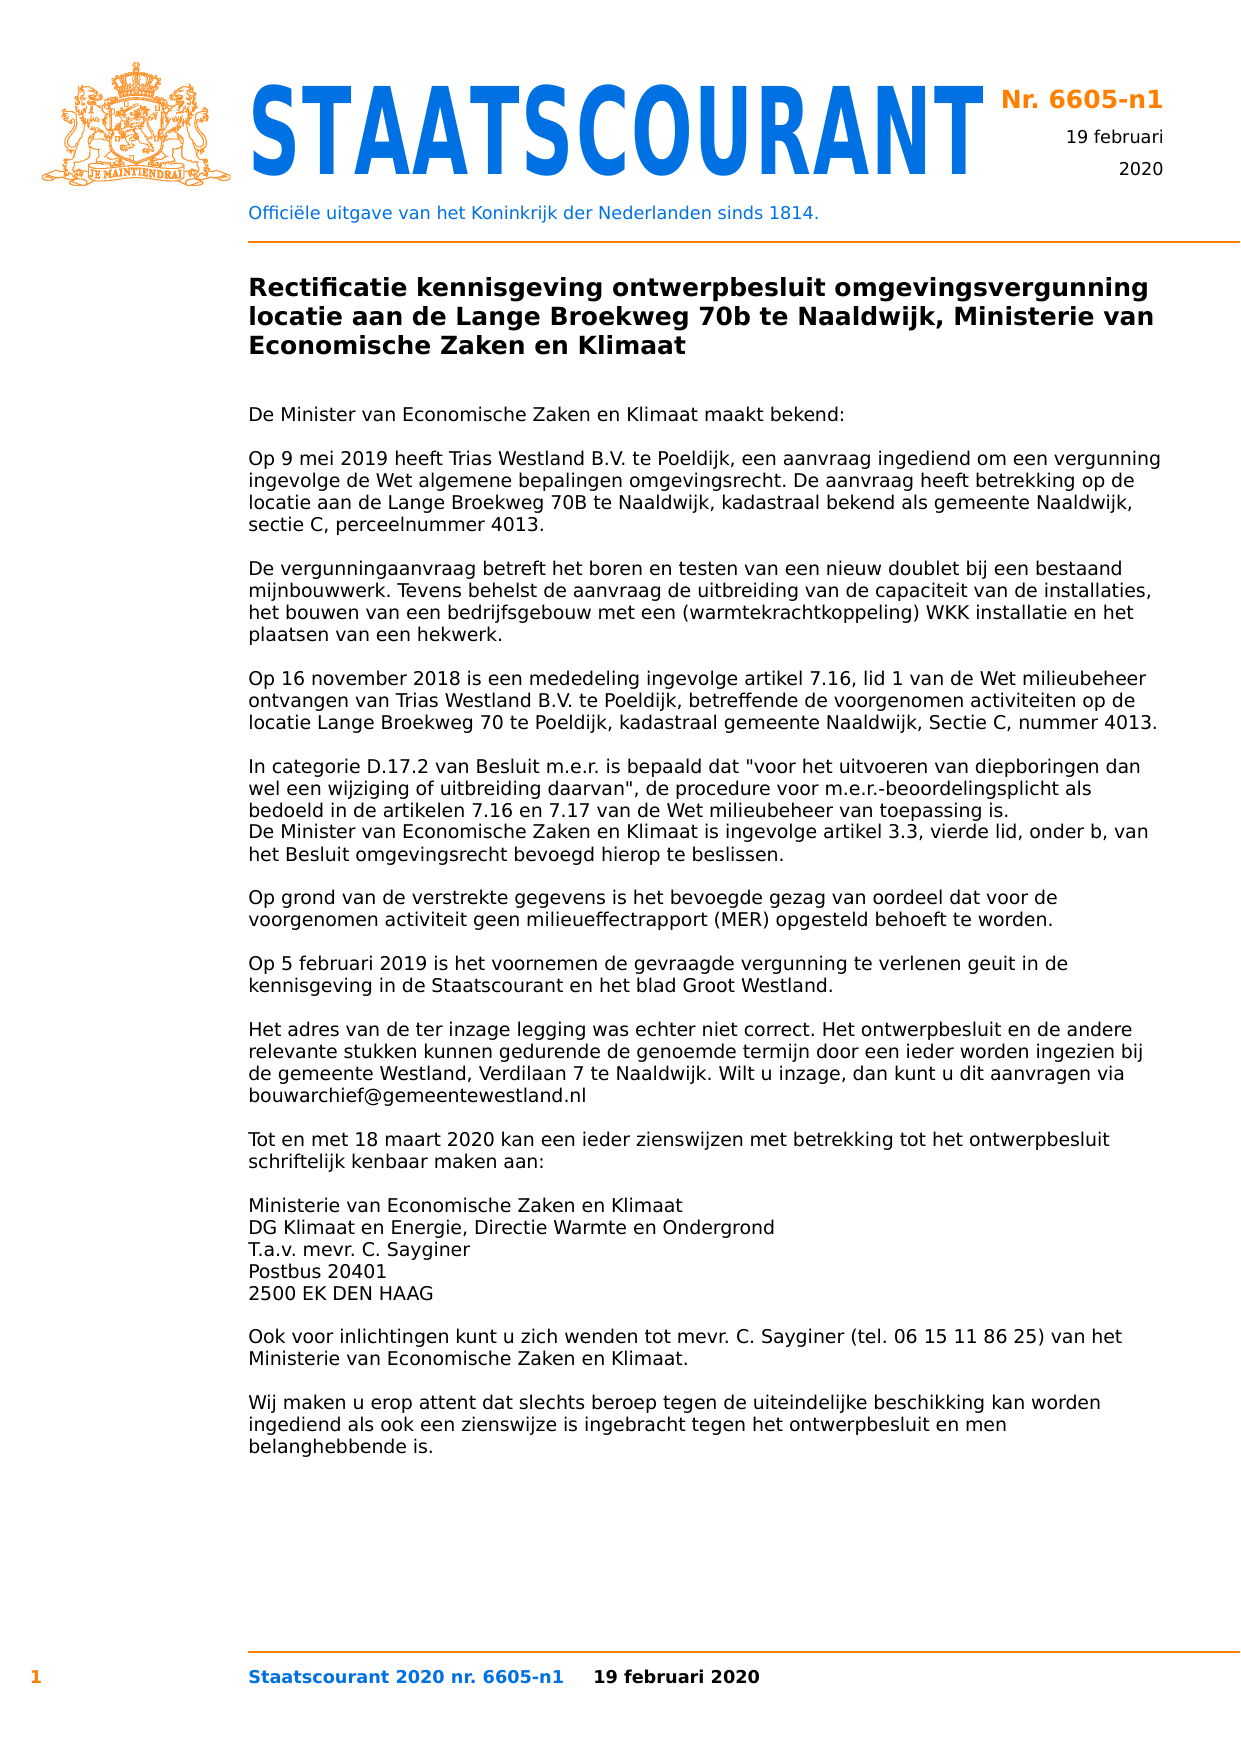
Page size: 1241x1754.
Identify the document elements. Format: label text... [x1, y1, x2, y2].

subtitle Rectificatie kennisgeving ontwerpbesluit omgevingsvergunning locatie aan de Lange Broekweg 70b te Naaldwijk, Ministerie van Economische Zaken en Klimaat [248, 273, 1163, 361]
text 2500 EK DEN HAAG [248, 1282, 1163, 1304]
text T.a.v. mevr. C. Sayginer [248, 1238, 1163, 1261]
text Ministerie van Economische Zaken en Klimaat [248, 1194, 1163, 1217]
text DG Klimaat en Energie, Directie Warmte en Ondergrond [248, 1217, 1163, 1238]
text Ook voor inlichtingen kunt u zich wenden tot mevr. C. Sayginer (tel. 06 15 11 86 25) van het Ministerie van Economische Zaken en Klimaat. [248, 1326, 1163, 1370]
table_header STAATSCOURANT [248, 62, 998, 203]
text Op 16 november 2018 is een mededeling ingevolge artikel 7.16, lid 1 van de Wet milieubeheer ontvangen van Trias Westland B.V. te Poeldijk, betreffende de voorgenomen activiteiten op de locatie Lange Broekweg 70 te Poeldijk, kadastraal gemeente Naaldwijk, Sectie C, nummer 4013. [248, 668, 1163, 734]
text Postbus 20401 [248, 1261, 1163, 1282]
picture [41, 62, 231, 186]
text Tot en met 18 maart 2020 kan een ieder zienswijzen met betrekking tot het ontwerpbesluit schriftelijk kenbaar maken aan: [248, 1129, 1163, 1173]
text De Minister van Economische Zaken en Klimaat maakt bekend: [248, 404, 1163, 426]
text Op 5 februari 2019 is het voornemen de gevraagde vergunning te verlenen geuit in de kennisgeving in de Staatscourant en het blad Groot Westland. [248, 953, 1163, 997]
text Op grond van de verstrekte gegevens is het bevoegde gezag van oordeel dat voor de voorgenomen activiteit geen milieueffectrapport (MER) opgesteld behoeft te worden. [248, 887, 1163, 931]
table_cell 19 februari [998, 121, 1240, 153]
table_header Nr. 6605-n1 [998, 62, 1240, 121]
text Wij maken u erop attent dat slechts beroep tegen de uiteindelijke beschikking kan worden ingediend als ook een zienswijze is ingebracht tegen het ontwerpbesluit en men belanghebbende is. [248, 1392, 1163, 1458]
table_cell Officiële uitgave van het Koninkrijk der Nederlanden sinds 1814. [248, 203, 1240, 241]
text De vergunningaanvraag betreft het boren en testen van een nieuw doublet bij een bestaand mijnbouwwerk. Tevens behelst de aanvraag de uitbreiding van de capaciteit van de installaties, het bouwen van een bedrijfsgebouw met een (warmtekrachtkoppeling) WKK installatie en het plaatsen van een hekwerk. [248, 558, 1163, 646]
text Het adres van de ter inzage legging was echter niet correct. Het ontwerpbesluit en de andere relevante stukken kunnen gedurende de genoemde termijn door een ieder worden ingezien bij de gemeente Westland, Verdilaan 7 te Naaldwijk. Wilt u inzage, dan kunt u dit aanvragen via bouwarchief@gemeentewestland.nl [248, 1019, 1163, 1107]
text De Minister van Economische Zaken en Klimaat is ingevolge artikel 3.3, vierde lid, onder b, van het Besluit omgevingsrecht bevoegd hierop te beslissen. [248, 821, 1163, 865]
text In categorie D.17.2 van Besluit m.e.r. is bepaald dat "voor het uitvoeren van diepboringen dan wel een wijziging of uitbreiding daarvan", de procedure voor m.e.r.-beoordelingsplicht als bedoeld in de artikelen 7.16 en 7.17 van de Wet milieubeheer van toepassing is. [248, 756, 1163, 821]
table_cell 2020 [998, 153, 1240, 203]
text Op 9 mei 2019 heeft Trias Westland B.V. te Poeldijk, een aanvraag ingediend om een vergunning ingevolge de Wet algemene bepalingen omgevingsrecht. De aanvraag heeft betrekking op de locatie aan de Lange Broekweg 70B te Naaldwijk, kadastraal bekend als gemeente Naaldwijk, sectie C, perceelnummer 4013. [248, 448, 1163, 536]
table_header [25, 62, 248, 241]
